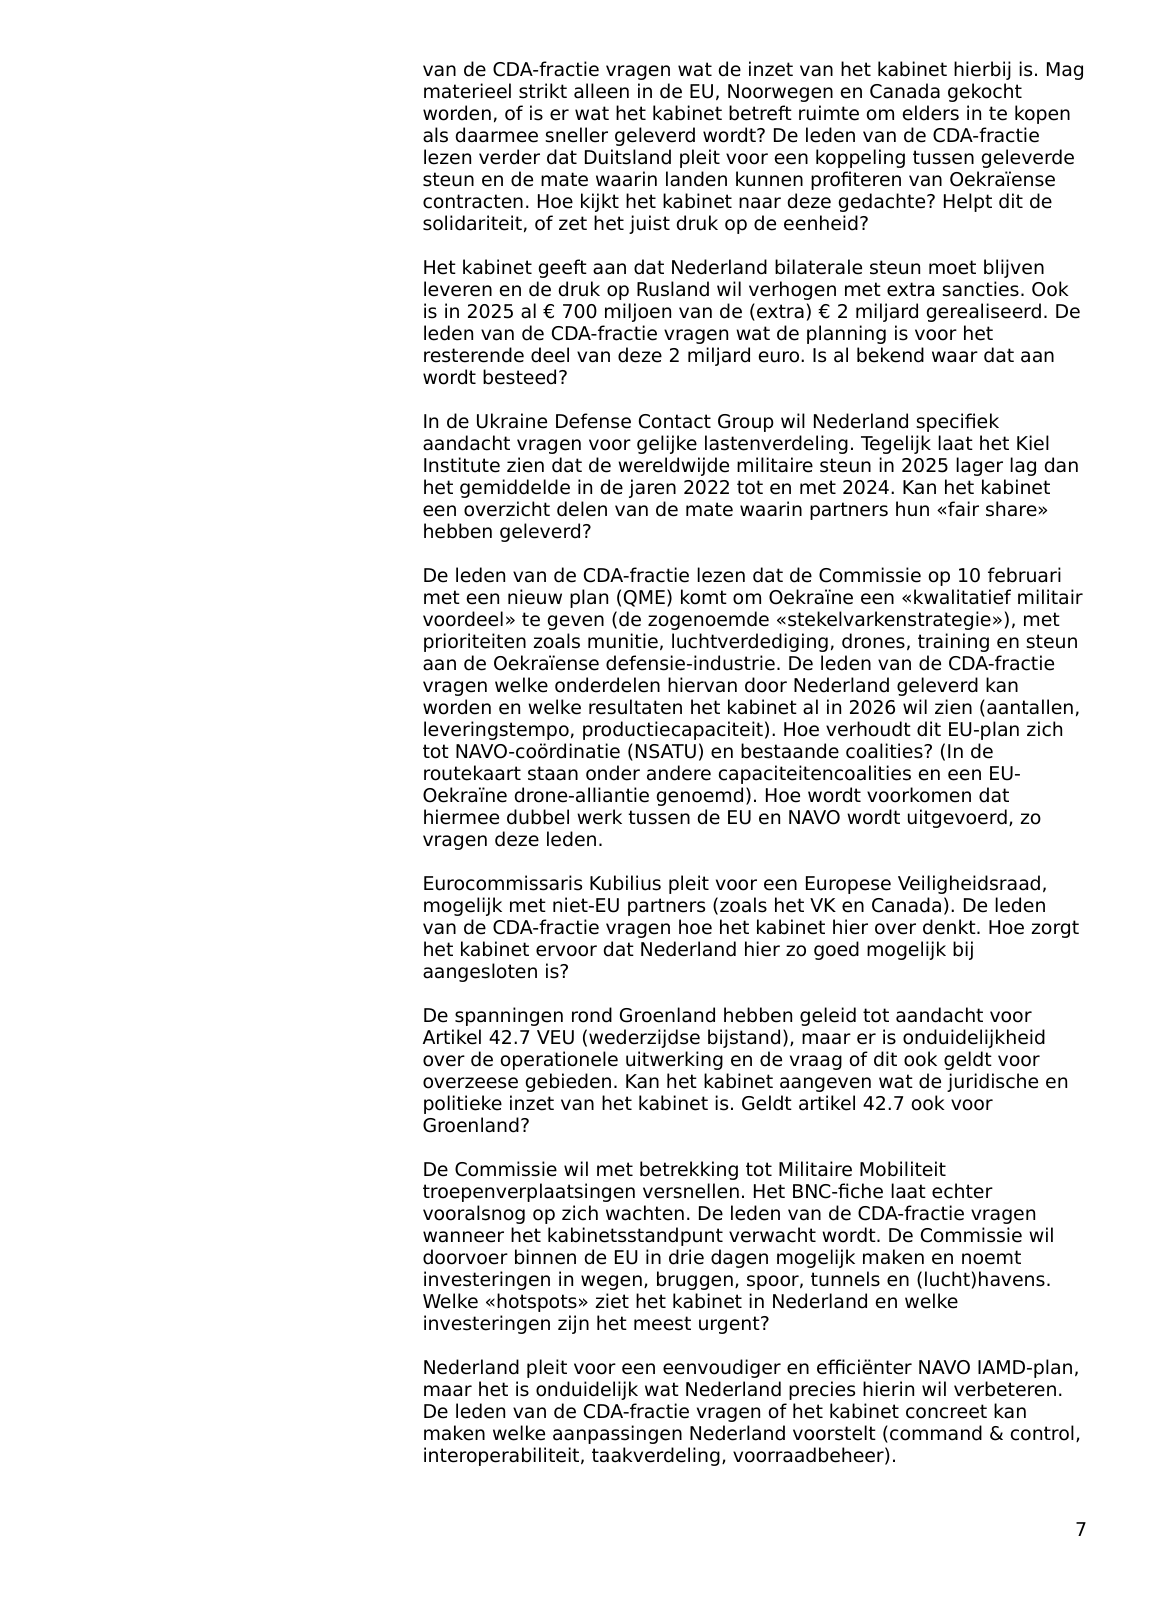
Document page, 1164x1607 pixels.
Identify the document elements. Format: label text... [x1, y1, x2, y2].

text Het kabinet geeft aan dat Nederland bilaterale steun moet blijven leveren en de druk op Rusland wil verhogen met extra sancties. Ook is in 2025 al € 700 miljoen van de (extra) € 2 miljard gerealiseerd. De leden van de CDA-fractie vragen wat de planning is voor het resterende deel van deze 2 miljard euro. Is al bekend waar dat aan wordt besteed? [422, 257, 1087, 389]
text De Commissie wil met betrekking tot Militaire Mobiliteit troepenverplaatsingen versnellen. Het BNC-fiche laat echter vooralsnog op zich wachten. De leden van de CDA-fractie vragen wanneer het kabinetsstandpunt verwacht wordt. De Commissie wil doorvoer binnen de EU in drie dagen mogelijk maken en noemt investeringen in wegen, bruggen, spoor, tunnels en (lucht)havens. Welke «hotspots» ziet het kabinet in Nederland en welke investeringen zijn het meest urgent? [422, 1159, 1087, 1335]
text Nederland pleit voor een eenvoudiger en efficiënter NAVO IAMD-plan, maar het is onduidelijk wat Nederland precies hierin wil verbeteren. De leden van de CDA-fractie vragen of het kabinet concreet kan maken welke aanpassingen Nederland voorstelt (command & control, interoperabiliteit, taakverdeling, voorraadbeheer). [422, 1357, 1087, 1467]
text van de CDA-fractie vragen wat de inzet van het kabinet hierbij is. Mag materieel strikt alleen in de EU, Noorwegen en Canada gekocht worden, of is er wat het kabinet betreft ruimte om elders in te kopen als daarmee sneller geleverd wordt? De leden van de CDA-fractie lezen verder dat Duitsland pleit voor een koppeling tussen geleverde steun en de mate waarin landen kunnen profiteren van Oekraïense contracten. Hoe kijkt het kabinet naar deze gedachte? Helpt dit de solidariteit, of zet het juist druk op de eenheid? [422, 59, 1087, 235]
text De spanningen rond Groenland hebben geleid tot aandacht voor Artikel 42.7 VEU (wederzijdse bijstand), maar er is onduidelijkheid over de operationele uitwerking en de vraag of dit ook geldt voor overzeese gebieden. Kan het kabinet aangeven wat de juridische en politieke inzet van het kabinet is. Geldt artikel 42.7 ook voor Groenland? [422, 1005, 1087, 1137]
text Eurocommissaris Kubilius pleit voor een Europese Veiligheidsraad, mogelijk met niet-EU partners (zoals het VK en Canada). De leden van de CDA-fractie vragen hoe het kabinet hier over denkt. Hoe zorgt het kabinet ervoor dat Nederland hier zo goed mogelijk bij aangesloten is? [422, 873, 1087, 983]
text In de Ukraine Defense Contact Group wil Nederland specifiek aandacht vragen voor gelijke lastenverdeling. Tegelijk laat het Kiel Institute zien dat de wereldwijde militaire steun in 2025 lager lag dan het gemiddelde in de jaren 2022 tot en met 2024. Kan het kabinet een overzicht delen van de mate waarin partners hun «fair share» hebben geleverd? [422, 411, 1087, 543]
text De leden van de CDA-fractie lezen dat de Commissie op 10 februari met een nieuw plan (QME) komt om Oekraïne een «kwalitatief militair voordeel» te geven (de zogenoemde «stekelvarkenstrategie»), met prioriteiten zoals munitie, luchtverdediging, drones, training en steun aan de Oekraïense defensie-industrie. De leden van de CDA-fractie vragen welke onderdelen hiervan door Nederland geleverd kan worden en welke resultaten het kabinet al in 2026 wil zien (aantallen, leveringstempo, productiecapaciteit). Hoe verhoudt dit EU-plan zich tot NAVO-coördinatie (NSATU) en bestaande coalities? (In de routekaart staan onder andere capaciteitencoalities en een EU-Oekraïne drone-alliantie genoemd). Hoe wordt voorkomen dat hiermee dubbel werk tussen de EU en NAVO wordt uitgevoerd, zo vragen deze leden. [422, 565, 1087, 851]
